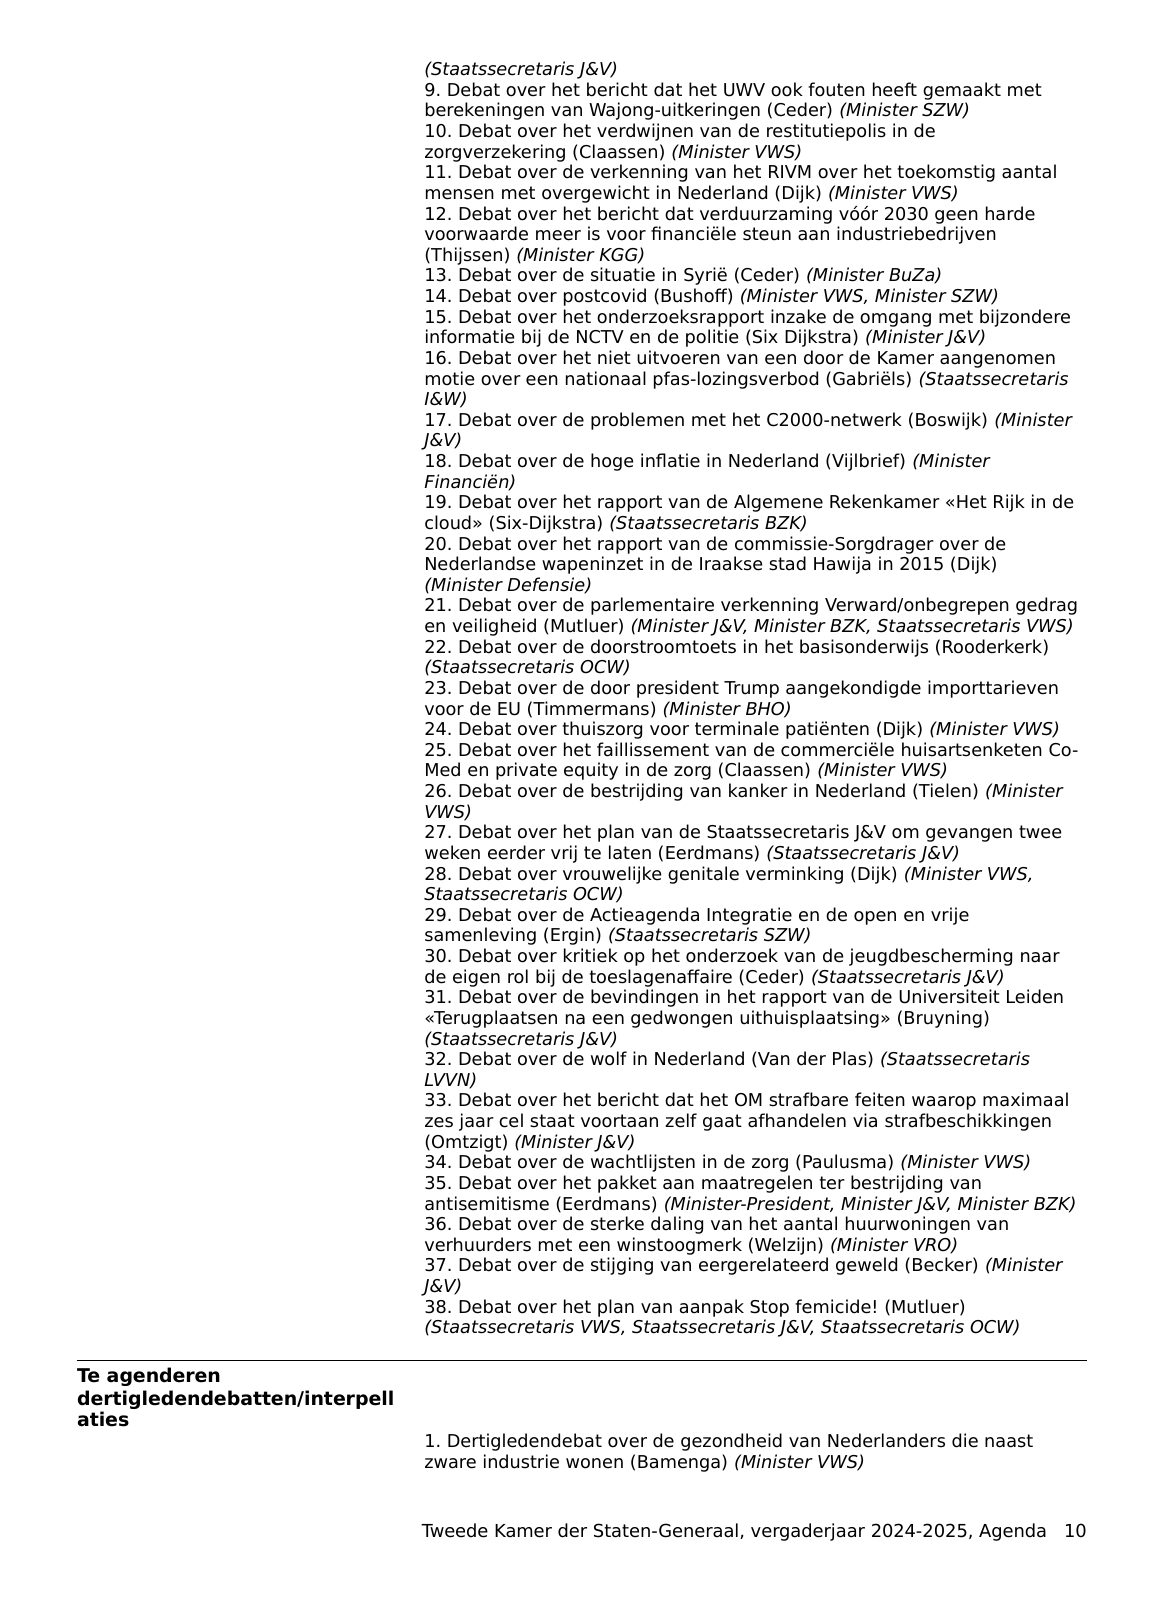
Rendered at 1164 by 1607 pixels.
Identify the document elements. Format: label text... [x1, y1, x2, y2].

table_cell [401, 204, 418, 265]
table_cell 17. Debat over de problemen met het C2000-netwerk (Boswijk) (Minister J&V) [418, 410, 1087, 451]
table_cell [401, 1173, 418, 1214]
table_cell 37. Debat over de stijging van eergerelateerd geweld (Becker) (Minister J&V) [418, 1255, 1087, 1297]
table_cell 15. Debat over het onderzoeksrapport inzake de omgang met bijzondere informatie bij de NCTV en de politie (Six Dijkstra) (Minister J&V) [418, 307, 1087, 348]
table_cell [401, 80, 418, 121]
table_cell 32. Debat over de wolf in Nederland (Van der Plas) (Staatssecretaris LVVN) [418, 1049, 1087, 1090]
table_cell 18. Debat over de hoge inflatie in Nederland (Vijlbrief) (Minister Financiën) [418, 451, 1087, 492]
table_cell [401, 307, 418, 348]
table_cell [401, 595, 418, 637]
table_cell 22. Debat over de doorstroomtoets in het basisonderwijs (Rooderkerk) (Staatssecretaris OCW) [418, 637, 1087, 678]
table_cell [77, 1173, 401, 1214]
table_cell [77, 1090, 401, 1152]
table_cell 21. Debat over de parlementaire verkenning Verward/onbegrepen gedrag en veiligheid (Mutluer) (Minister J&V, Minister BZK, Staatssecretaris VWS) [418, 595, 1087, 637]
table_cell [77, 204, 401, 265]
table_cell [77, 162, 401, 203]
table_cell [77, 946, 401, 987]
table_cell [77, 1049, 401, 1090]
table_cell [77, 719, 401, 740]
table_cell [401, 719, 418, 740]
table_cell 28. Debat over vrouwelijke genitale verminking (Dijk) (Minister VWS, Staatssecretaris OCW) [418, 864, 1087, 905]
table_cell [401, 162, 418, 203]
table_cell [77, 80, 401, 121]
table_cell [401, 946, 418, 987]
table_cell 27. Debat over het plan van de Staatssecretaris J&V om gevangen twee weken eerder vrij te laten (Eerdmans) (Staatssecretaris J&V) [418, 822, 1087, 863]
table_cell [401, 348, 418, 410]
table_cell [77, 1214, 401, 1255]
table_cell 16. Debat over het niet uitvoeren van een door de Kamer aangenomen motie over een nationaal pfas-lozingsverbod (Gabriëls) (Staatssecretaris I&W) [418, 348, 1087, 410]
table_cell [401, 59, 418, 80]
table_cell [77, 740, 401, 781]
table_cell 26. Debat over de bestrijding van kanker in Nederland (Tielen) (Minister VWS) [418, 781, 1087, 822]
table_cell [401, 905, 418, 946]
table_cell [401, 451, 418, 492]
table_cell [77, 307, 401, 348]
table_cell [77, 534, 401, 595]
table_cell [401, 410, 418, 451]
table_cell [401, 678, 418, 719]
table_cell [77, 410, 401, 451]
table_cell [401, 987, 418, 1049]
table_cell [77, 492, 401, 533]
table_cell [77, 864, 401, 905]
table_cell 33. Debat over het bericht dat het OM strafbare feiten waarop maximaal zes jaar cel staat voortaan zelf gaat afhandelen via strafbeschikkingen (Omtzigt) (Minister J&V) [418, 1090, 1087, 1152]
table_cell [77, 59, 401, 80]
table_cell [77, 265, 401, 286]
table_cell 35. Debat over het pakket aan maatregelen ter bestrijding van antisemitisme (Eerdmans) (Minister-President, Minister J&V, Minister BZK) [418, 1173, 1087, 1214]
table_cell [401, 1431, 418, 1473]
table_cell [401, 1049, 418, 1090]
table_header [418, 1361, 1087, 1431]
table_cell [77, 1297, 401, 1338]
table_cell [77, 1152, 401, 1173]
table_cell [401, 1297, 418, 1338]
table_cell [77, 595, 401, 637]
table_header Te agenderen dertigledendebatten/interpellaties [77, 1361, 401, 1431]
table_cell [401, 121, 418, 162]
table_cell 20. Debat over het rapport van de commissie-Sorgdrager over de Nederlandse wapeninzet in de Iraakse stad Hawija in 2015 (Dijk) (Minister Defensie) [418, 534, 1087, 595]
table_cell 38. Debat over het plan van aanpak Stop femicide! (Mutluer) (Staatssecretaris VWS, Staatssecretaris J&V, Staatssecretaris OCW) [418, 1297, 1087, 1338]
table_cell [401, 1152, 418, 1173]
table_cell [77, 286, 401, 307]
table_cell [77, 451, 401, 492]
table_cell [401, 781, 418, 822]
table_cell 11. Debat over de verkenning van het RIVM over het toekomstig aantal mensen met overgewicht in Nederland (Dijk) (Minister VWS) [418, 162, 1087, 203]
table_cell 36. Debat over de sterke daling van het aantal huurwoningen van verhuurders met een winstoogmerk (Welzijn) (Minister VRO) [418, 1214, 1087, 1255]
table_cell [401, 534, 418, 595]
table_cell [77, 781, 401, 822]
table_cell (Staatssecretaris J&V) [418, 59, 1087, 80]
table_cell 9. Debat over het bericht dat het UWV ook fouten heeft gemaakt met berekeningen van Wajong-uitkeringen (Ceder) (Minister SZW) [418, 80, 1087, 121]
table_cell [77, 1431, 401, 1473]
table_cell 29. Debat over de Actieagenda Integratie en de open en vrije samenleving (Ergin) (Staatssecretaris SZW) [418, 905, 1087, 946]
table_cell [401, 1214, 418, 1255]
table_cell [77, 348, 401, 410]
table_cell [401, 822, 418, 863]
table_cell [77, 905, 401, 946]
table_cell 31. Debat over de bevindingen in het rapport van de Universiteit Leiden «Terugplaatsen na een gedwongen uithuisplaatsing» (Bruyning) (Staatssecretaris J&V) [418, 987, 1087, 1049]
table_cell 25. Debat over het faillissement van de commerciële huisartsenketen Co-Med en private equity in de zorg (Claassen) (Minister VWS) [418, 740, 1087, 781]
table_cell [77, 987, 401, 1049]
table_header [401, 1361, 418, 1431]
table_cell 1. Dertigledendebat over de gezondheid van Nederlanders die naast zware industrie wonen (Bamenga) (Minister VWS) [418, 1431, 1087, 1473]
table_cell [401, 1255, 418, 1297]
table_cell [77, 678, 401, 719]
table_cell 12. Debat over het bericht dat verduurzaming vóór 2030 geen harde voorwaarde meer is voor financiële steun aan industriebedrijven (Thijssen) (Minister KGG) [418, 204, 1087, 265]
table_cell 13. Debat over de situatie in Syrië (Ceder) (Minister BuZa) [418, 265, 1087, 286]
table_cell [401, 286, 418, 307]
table_cell [401, 740, 418, 781]
table_cell [77, 637, 401, 678]
table_cell [77, 121, 401, 162]
table_cell 23. Debat over de door president Trump aangekondigde importtarieven voor de EU (Timmermans) (Minister BHO) [418, 678, 1087, 719]
table_cell 10. Debat over het verdwijnen van de restitutiepolis in de zorgverzekering (Claassen) (Minister VWS) [418, 121, 1087, 162]
table_cell 34. Debat over de wachtlijsten in de zorg (Paulusma) (Minister VWS) [418, 1152, 1087, 1173]
table_cell 19. Debat over het rapport van de Algemene Rekenkamer «Het Rijk in de cloud» (Six-Dijkstra) (Staatssecretaris BZK) [418, 492, 1087, 533]
table_cell [77, 822, 401, 863]
table_cell 30. Debat over kritiek op het onderzoek van de jeugdbescherming naar de eigen rol bij de toeslagenaffaire (Ceder) (Staatssecretaris J&V) [418, 946, 1087, 987]
table_cell 14. Debat over postcovid (Bushoff) (Minister VWS, Minister SZW) [418, 286, 1087, 307]
table_cell 24. Debat over thuiszorg voor terminale patiënten (Dijk) (Minister VWS) [418, 719, 1087, 740]
table_cell [401, 492, 418, 533]
table_cell [401, 265, 418, 286]
table_cell [401, 864, 418, 905]
table_cell [401, 637, 418, 678]
table_cell [77, 1255, 401, 1297]
table_cell [401, 1090, 418, 1152]
